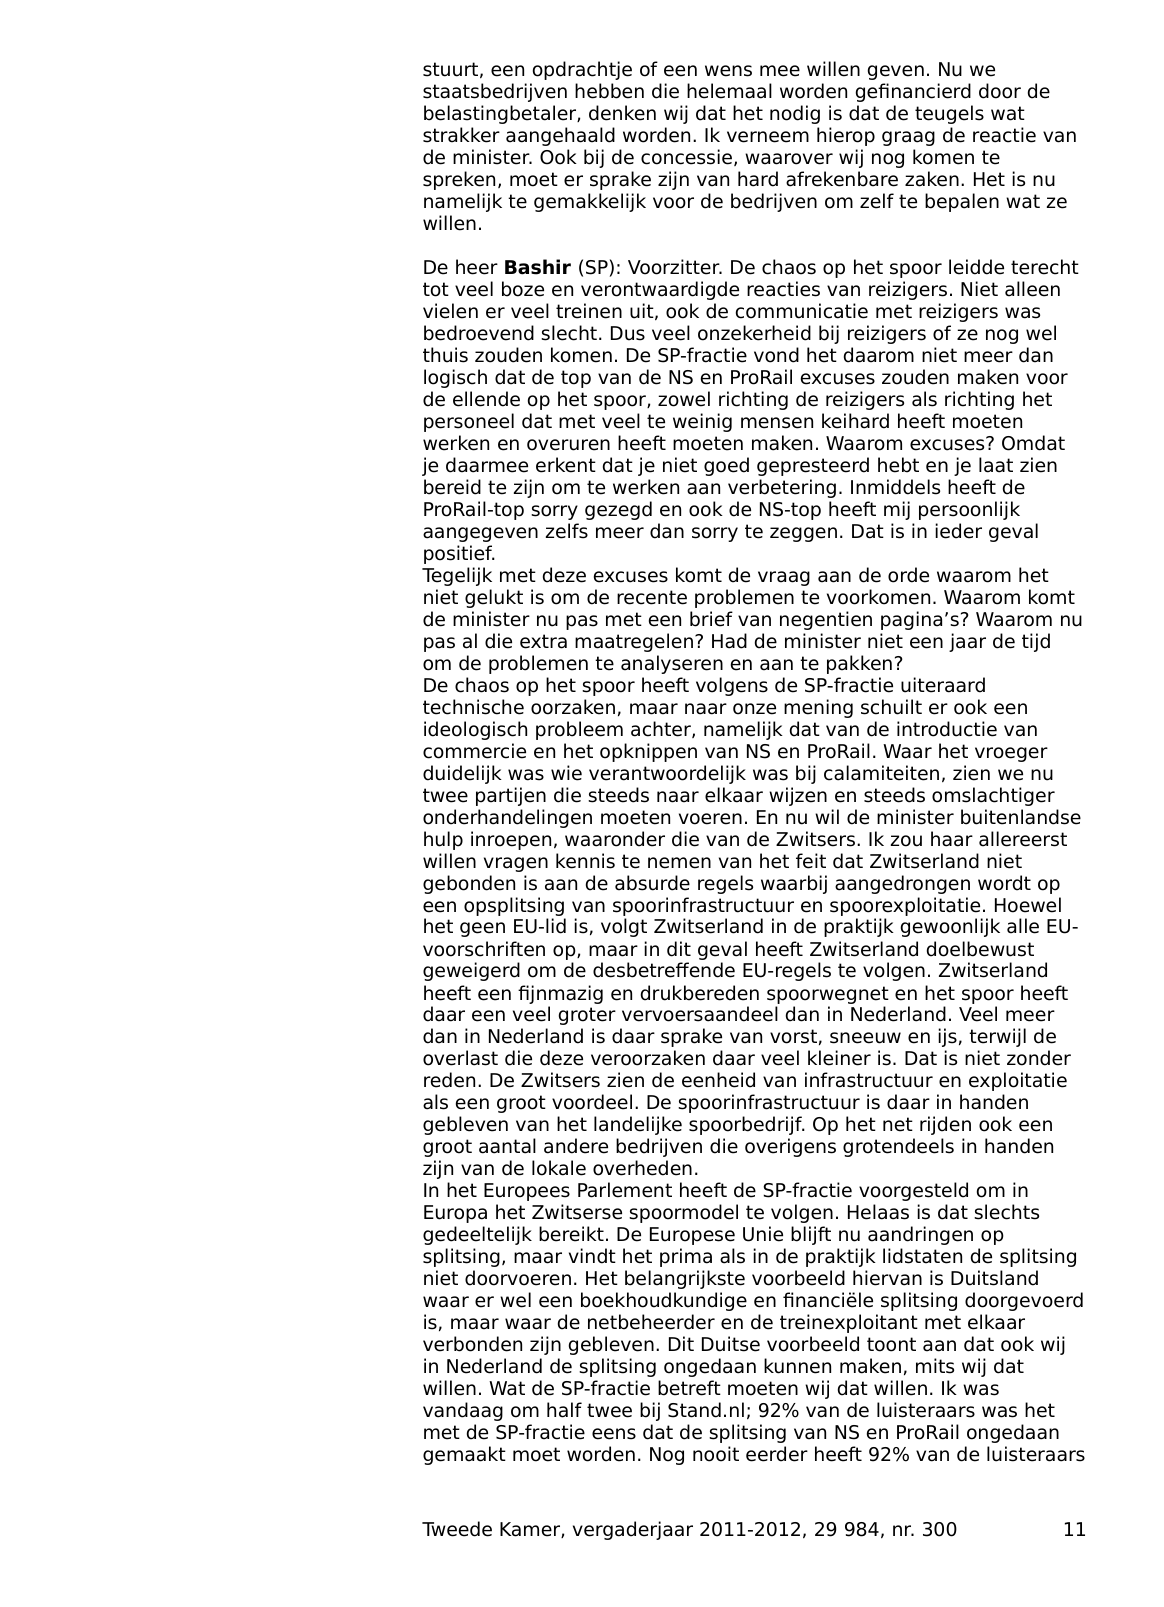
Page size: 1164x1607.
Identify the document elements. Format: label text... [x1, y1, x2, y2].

text De chaos op het spoor heeft volgens de SP-fractie uiteraard technische oorzaken, maar naar onze mening schuilt er ook een ideologisch probleem achter, namelijk dat van de introductie van commercie en het opknippen van NS en ProRail. Waar het vroeger duidelijk was wie verantwoordelijk was bij calamiteiten, zien we nu twee partijen die steeds naar elkaar wijzen en steeds omslachtiger onderhandelingen moeten voeren. En nu wil de minister buitenlandse hulp inroepen, waaronder die van de Zwitsers. Ik zou haar allereerst willen vragen kennis te nemen van het feit dat Zwitserland niet gebonden is aan de absurde regels waarbij aangedrongen wordt op een opsplitsing van spoorinfrastructuur en spoorexploitatie. Hoewel het geen EU-lid is, volgt Zwitserland in de praktijk gewoonlijk alle EU-voorschriften op, maar in dit geval heeft Zwitserland doelbewust geweigerd om de desbetreffende EU-regels te volgen. Zwitserland heeft een fijnmazig en drukbereden spoorwegnet en het spoor heeft daar een veel groter vervoersaandeel dan in Nederland. Veel meer dan in Nederland is daar sprake van vorst, sneeuw en ijs, terwijl de overlast die deze veroorzaken daar veel kleiner is. Dat is niet zonder reden. De Zwitsers zien de eenheid van infrastructuur en exploitatie als een groot voordeel. De spoorinfrastructuur is daar in handen gebleven van het landelijke spoorbedrijf. Op het net rijden ook een groot aantal andere bedrijven die overigens grotendeels in handen zijn van de lokale overheden. [422, 675, 1087, 1180]
text De heer Bashir (SP): Voorzitter. De chaos op het spoor leidde terecht tot veel boze en verontwaardigde reacties van reizigers. Niet alleen vielen er veel treinen uit, ook de communicatie met reizigers was bedroevend slecht. Dus veel onzekerheid bij reizigers of ze nog wel thuis zouden komen. De SP-fractie vond het daarom niet meer dan logisch dat de top van de NS en ProRail excuses zouden maken voor de ellende op het spoor, zowel richting de reizigers als richting het personeel dat met veel te weinig mensen keihard heeft moeten werken en overuren heeft moeten maken. Waarom excuses? Omdat je daarmee erkent dat je niet goed gepresteerd hebt en je laat zien bereid te zijn om te werken aan verbetering. Inmiddels heeft de ProRail-top sorry gezegd en ook de NS-top heeft mij persoonlijk aangegeven zelfs meer dan sorry te zeggen. Dat is in ieder geval positief. [422, 257, 1087, 565]
text Tegelijk met deze excuses komt de vraag aan de orde waarom het niet gelukt is om de recente problemen te voorkomen. Waarom komt de minister nu pas met een brief van negentien pagina’s? Waarom nu pas al die extra maatregelen? Had de minister niet een jaar de tijd om de problemen te analyseren en aan te pakken? [422, 565, 1087, 675]
text In het Europees Parlement heeft de SP-fractie voorgesteld om in Europa het Zwitserse spoormodel te volgen. Helaas is dat slechts gedeeltelijk bereikt. De Europese Unie blijft nu aandringen op splitsing, maar vindt het prima als in de praktijk lidstaten de splitsing niet doorvoeren. Het belangrijkste voorbeeld hiervan is Duitsland waar er wel een boekhoudkundige en financiële splitsing doorgevoerd is, maar waar de netbeheerder en de treinexploitant met elkaar verbonden zijn gebleven. Dit Duitse voorbeeld toont aan dat ook wij in Nederland de splitsing ongedaan kunnen maken, mits wij dat willen. Wat de SP-fractie betreft moeten wij dat willen. Ik was vandaag om half twee bij Stand.nl; 92% van de luisteraars was het met de SP-fractie eens dat de splitsing van NS en ProRail ongedaan gemaakt moet worden. Nog nooit eerder heeft 92% van de luisteraars [422, 1180, 1087, 1466]
text stuurt, een opdrachtje of een wens mee willen geven. Nu we staatsbedrijven hebben die helemaal worden gefinancierd door de belastingbetaler, denken wij dat het nodig is dat de teugels wat strakker aangehaald worden. Ik verneem hierop graag de reactie van de minister. Ook bij de concessie, waarover wij nog komen te spreken, moet er sprake zijn van hard afrekenbare zaken. Het is nu namelijk te gemakkelijk voor de bedrijven om zelf te bepalen wat ze willen. [422, 59, 1087, 235]
